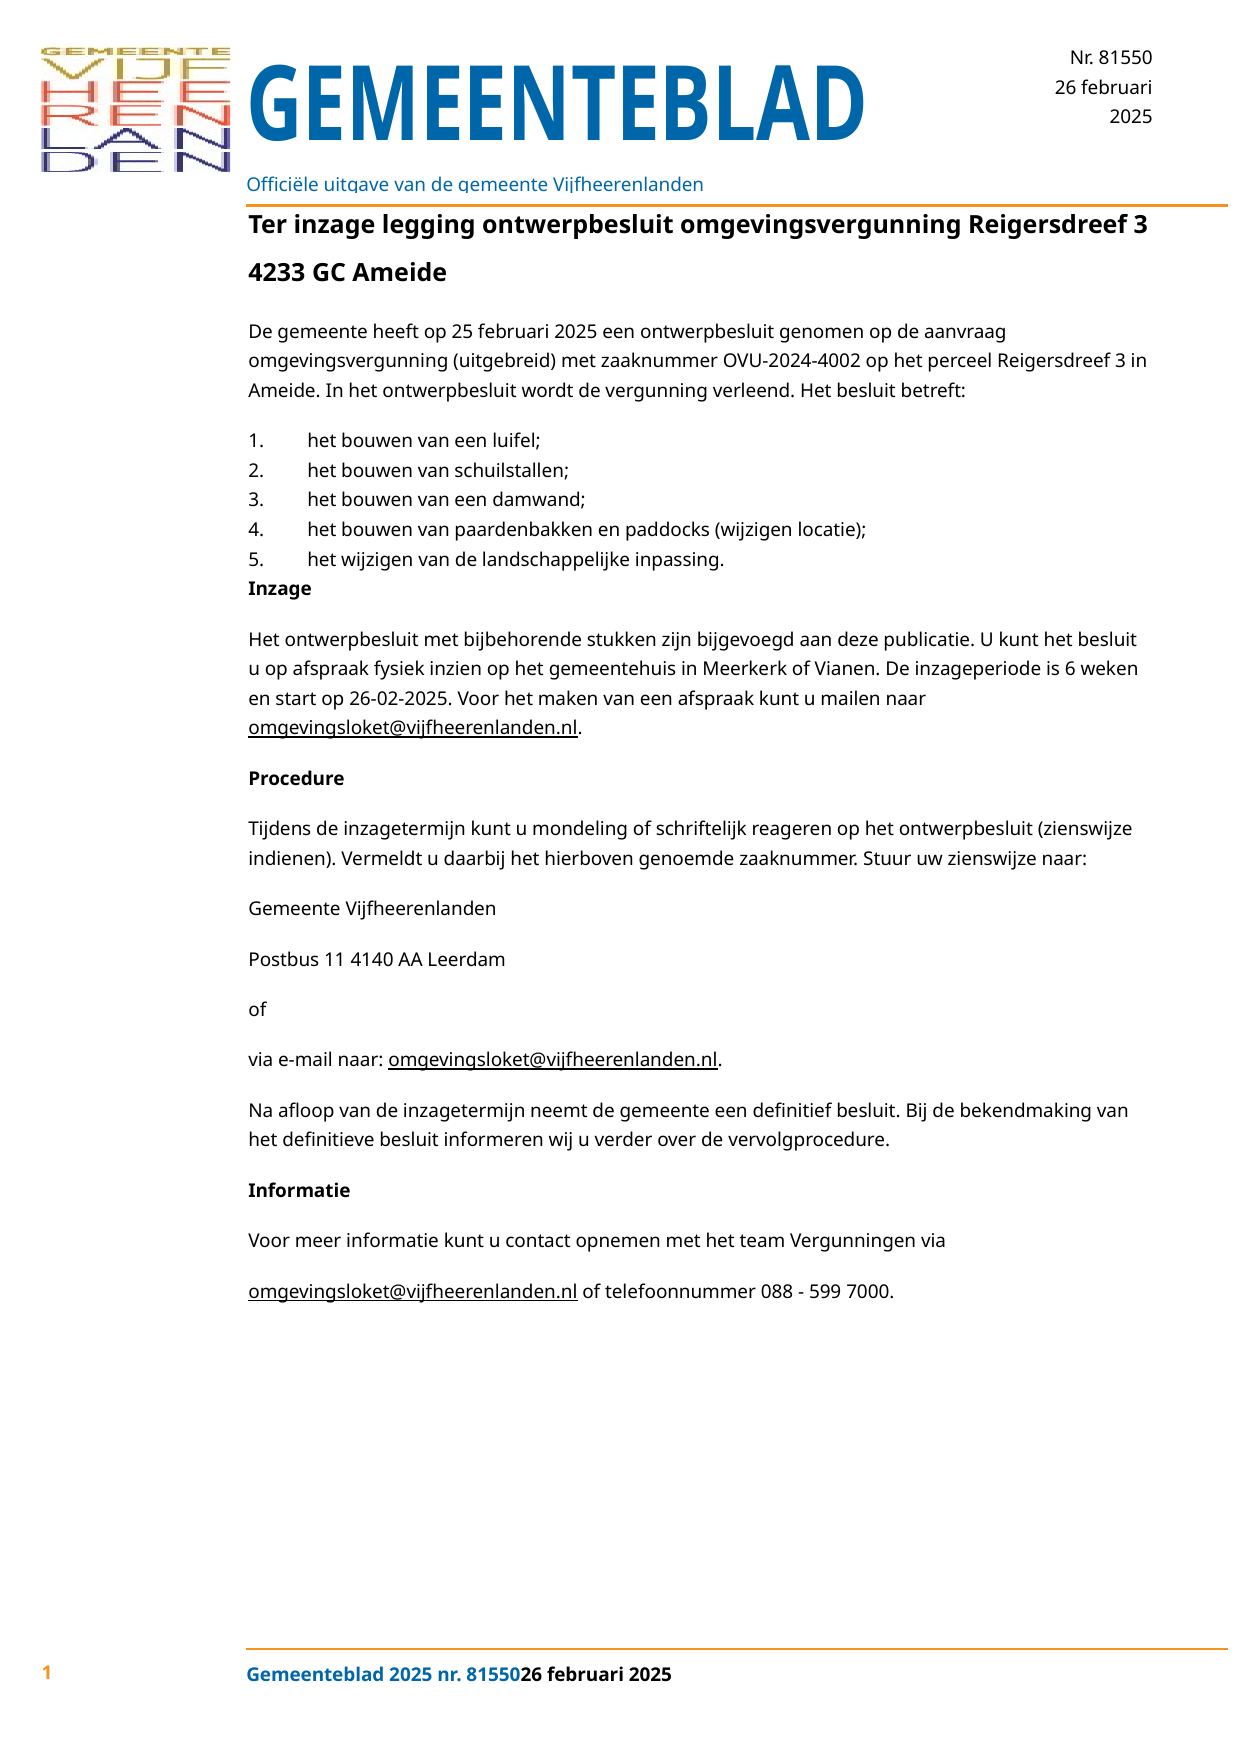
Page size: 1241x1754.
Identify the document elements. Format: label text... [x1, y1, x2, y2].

list het wijzigen van de landschappelijke inpassing. [248, 546, 1152, 572]
list het bouwen van paardenbakken en paddocks (wijzigen locatie); [248, 516, 1152, 542]
text Het ontwerpbesluit met bijbehorende stukken zijn bijgevoegd aan deze publicatie. U kunt het besluit u op afspraak fysiek inzien op het gemeentehuis in Meerkerk of Vianen. De inzageperiode is 6 weken en start op 26-02-2025. Voor het maken van een afspraak kunt u mailen naar omgevingsloket@vijfheerenlanden.nl. [248, 626, 1152, 740]
text Procedure [248, 765, 1152, 791]
text Gemeente Vijfheerenlanden [248, 895, 1152, 921]
picture [41, 47, 231, 172]
list het bouwen van een luifel; [248, 427, 1152, 453]
text Voor meer informatie kunt u contact opnemen met het team Vergunningen via [248, 1227, 1152, 1253]
text Ter inzage legging ontwerpbesluit omgevingsvergunning Reigersdreef 3 4233 GC Ameide [248, 207, 1152, 288]
text Postbus 11 4140 AA Leerdam [248, 946, 1152, 972]
list het bouwen van een damwand; [248, 487, 1152, 512]
text Inzage [248, 575, 1152, 601]
text Tijdens de inzagetermijn kunt u mondeling of schriftelijk reageren op het ontwerpbesluit (zienswijze indienen). Vermeldt u daarbij het hierboven genoemde zaaknummer. Stuur uw zienswijze naar: [248, 815, 1152, 871]
list het bouwen van schuilstallen; [248, 457, 1152, 483]
text omgevingsloket@vijfheerenlanden.nl of telefoonnummer 088 - 599 7000. [248, 1278, 1152, 1304]
text via e-mail naar: omgevingsloket@vijfheerenlanden.nl. [248, 1047, 1152, 1072]
text of [248, 996, 1152, 1022]
text Informatie [248, 1177, 1152, 1203]
text De gemeente heeft op 25 februari 2025 een ontwerpbesluit genomen op de aanvraag omgevingsvergunning (uitgebreid) met zaaknummer OVU-2024-4002 op het perceel Reigersdreef 3 in Ameide. In het ontwerpbesluit wordt de vergunning verleend. Het besluit betreft: [248, 318, 1152, 403]
text Na afloop van de inzagetermijn neemt de gemeente een definitief besluit. Bij de bekendmaking van het definitieve besluit informeren wij u verder over de vervolgprocedure. [248, 1097, 1152, 1152]
